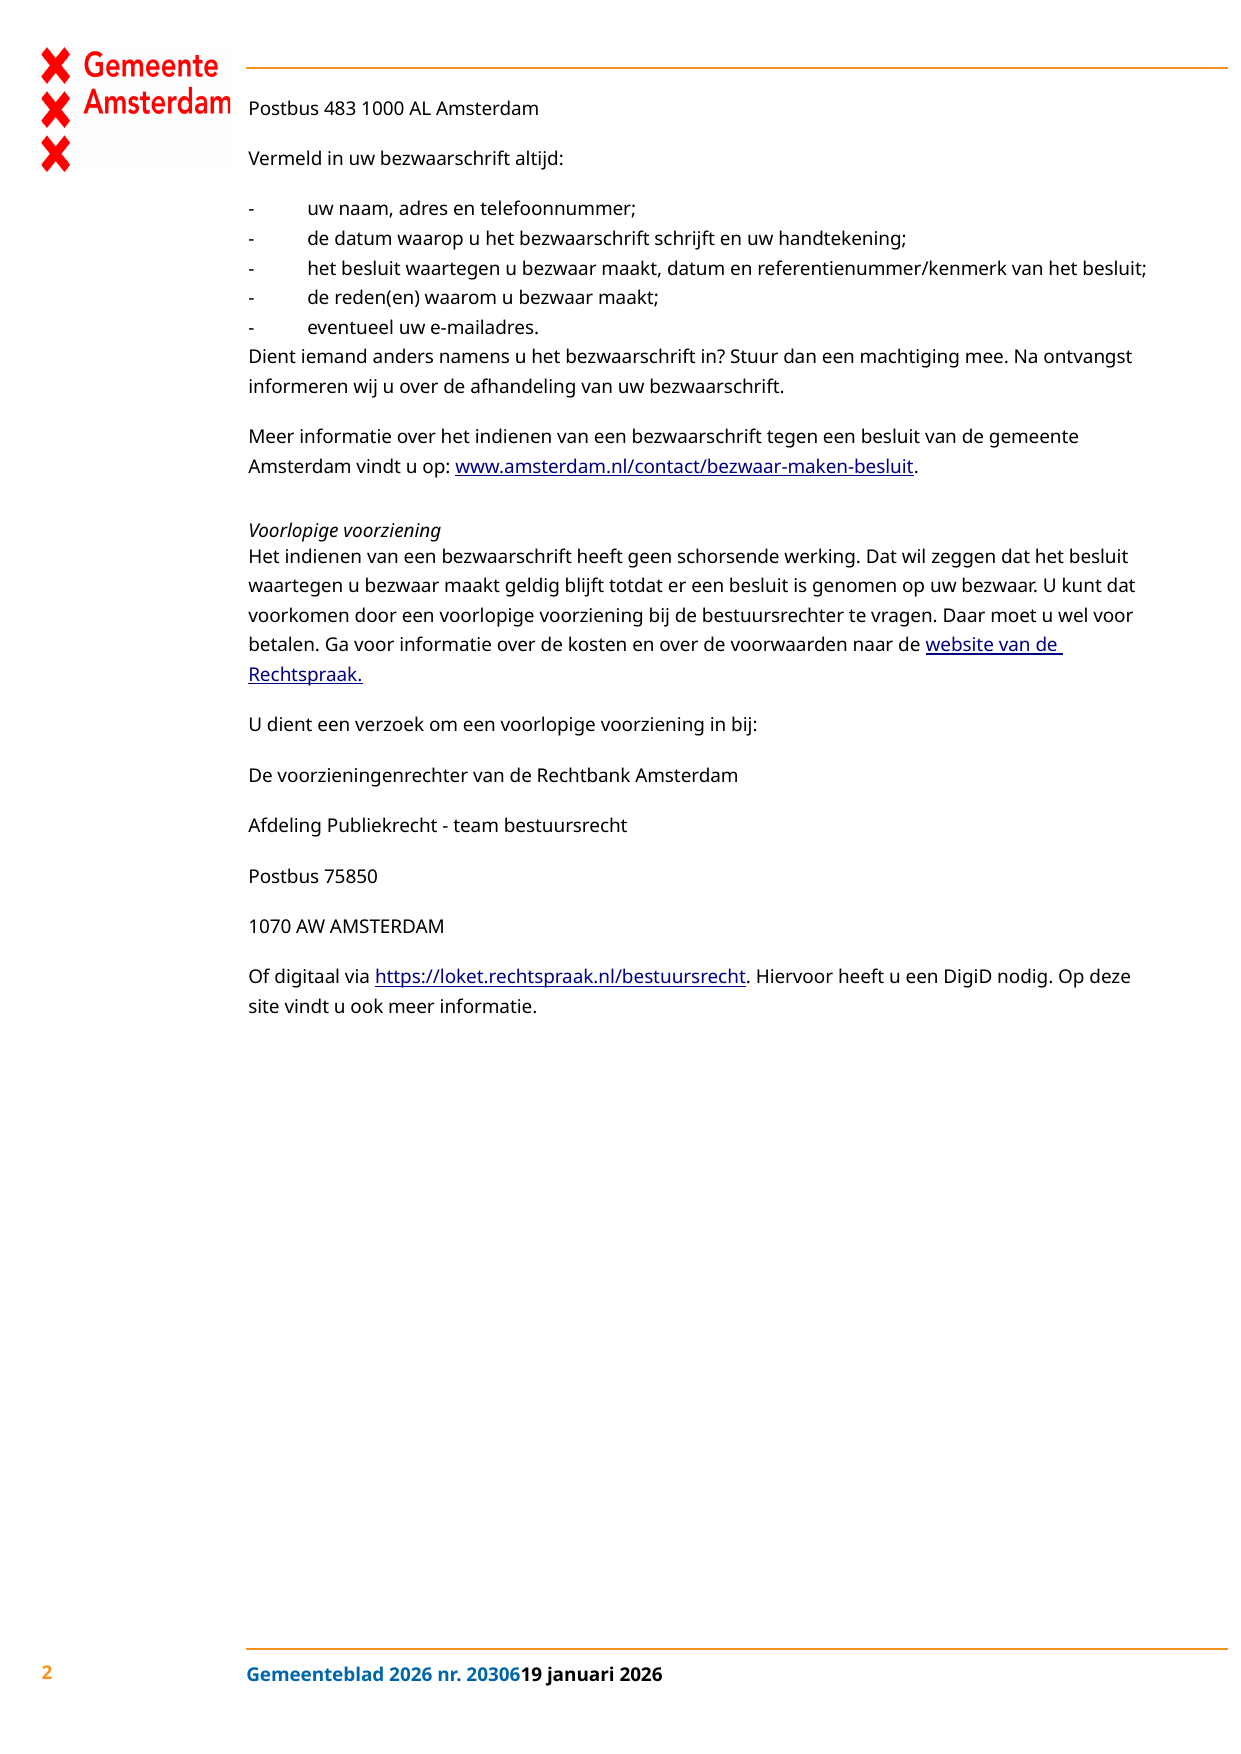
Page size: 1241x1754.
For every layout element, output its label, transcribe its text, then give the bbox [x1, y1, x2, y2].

picture [41, 47, 231, 172]
text Postbus 75850 [248, 863, 1152, 888]
text Postbus 483 1000 AL Amsterdam [248, 95, 1152, 121]
text Meer informatie over het indienen van een bezwaarschrift tegen een besluit van de gemeente Amsterdam vindt u op: www.amsterdam.nl/contact/bezwaar-maken-besluit. [248, 423, 1152, 479]
text Vermeld in uw bezwaarschrift altijd: [248, 145, 1152, 171]
list de reden(en) waarom u bezwaar maakt; [248, 284, 1152, 310]
list eventueel uw e-mailadres. [248, 314, 1152, 340]
text Afdeling Publiekrecht - team bestuursrecht [248, 812, 1152, 838]
text Het indienen van een bezwaarschrift heeft geen schorsende werking. Dat wil zeggen dat het besluit waartegen u bezwaar maakt geldig blijft totdat er een besluit is genomen op uw bezwaar. U kunt dat voorkomen door een voorlopige voorziening bij de bestuursrechter te vragen. Daar moet u wel voor betalen. Ga voor informatie over de kosten en over de voorwaarden naar de website van de Rechtspraak. [248, 543, 1152, 687]
text Dient iemand anders namens u het bezwaarschrift in? Stuur dan een machtiging mee. Na ontvangst informeren wij u over de afhandeling van uw bezwaarschrift. [248, 343, 1152, 399]
text Voorlopige voorziening [248, 517, 1152, 543]
list het besluit waartegen u bezwaar maakt, datum en referentienummer/kenmerk van het besluit; [248, 255, 1152, 281]
list de datum waarop u het bezwaarschrift schrijft en uw handtekening; [248, 225, 1152, 251]
text 1070 AW AMSTERDAM [248, 913, 1152, 939]
text Of digitaal via https://loket.rechtspraak.nl/bestuursrecht. Hiervoor heeft u een DigiD nodig. Op deze site vindt u ook meer informatie. [248, 964, 1152, 1019]
text U dient een verzoek om een voorlopige voorziening in bij: [248, 712, 1152, 737]
text De voorzieningenrechter van de Rechtbank Amsterdam [248, 762, 1152, 788]
list uw naam, adres en telefoonnummer; [248, 196, 1152, 221]
